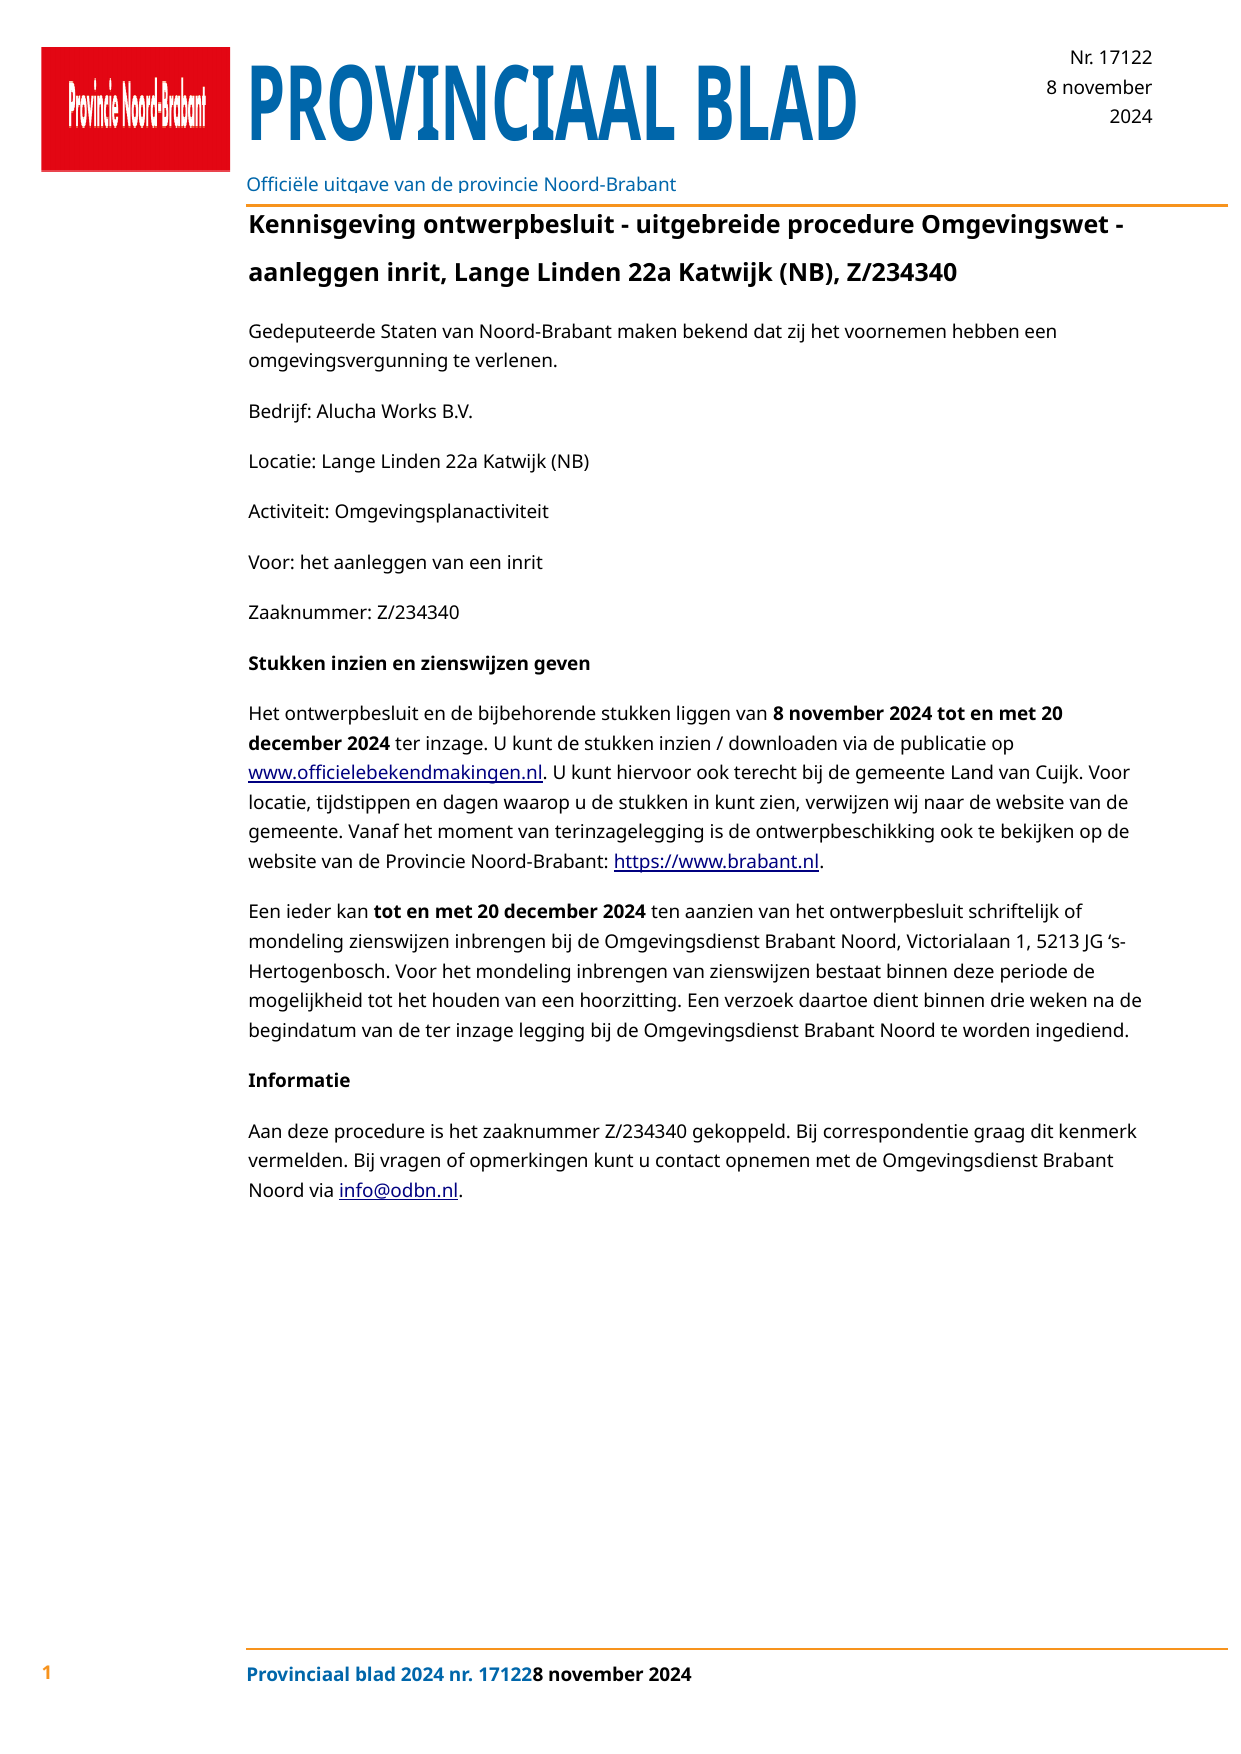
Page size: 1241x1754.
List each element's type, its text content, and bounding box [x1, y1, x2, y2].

text Bedrijf: Alucha Works B.V. [248, 398, 1152, 424]
text Zaaknummer: Z/234340 [248, 599, 1152, 625]
text Stukken inzien en zienswijzen geven [248, 650, 1152, 676]
text Informatie [248, 1067, 1152, 1093]
text Gedeputeerde Staten van Noord-Brabant maken bekend dat zij het voornemen hebben een omgevingsvergunning te verlenen. [248, 318, 1152, 373]
text Locatie: Lange Linden 22a Katwijk (NB) [248, 448, 1152, 474]
text Een ieder kan tot en met 20 december 2024 ten aanzien van het ontwerpbesluit schriftelijk of mondeling zienswijzen inbrengen bij de Omgevingsdienst Brabant Noord, Victorialaan 1, 5213 JG ‘s-Hertogenbosch. Voor het mondeling inbrengen van zienswijzen bestaat binnen deze periode de mogelijkheid tot het houden van een hoorzitting. Een verzoek daartoe dient binnen drie weken na de begindatum van de ter inzage legging bij de Omgevingsdienst Brabant Noord te worden ingediend. [248, 899, 1152, 1043]
picture [41, 47, 231, 172]
text Het ontwerpbesluit en de bijbehorende stukken liggen van 8 november 2024 tot en met 20 december 2024 ter inzage. U kunt de stukken inzien / downloaden via de publicatie op www.officielebekendmakingen.nl. U kunt hiervoor ook terecht bij de gemeente Land van Cuijk. Voor locatie, tijdstippen en dagen waarop u de stukken in kunt zien, verwijzen wij naar de website van de gemeente. Vanaf het moment van terinzagelegging is de ontwerpbeschikking ook te bekijken op de website van de Provincie Noord-Brabant: https://www.brabant.nl. [248, 700, 1152, 874]
text Kennisgeving ontwerpbesluit - uitgebreide procedure Omgevingswet - aanleggen inrit, Lange Linden 22a Katwijk (NB), Z/234340 [248, 207, 1152, 288]
text Aan deze procedure is het zaaknummer Z/234340 gekoppeld. Bij correspondentie graag dit kenmerk vermelden. Bij vragen of opmerkingen kunt u contact opnemen met de Omgevingsdienst Brabant Noord via info@odbn.nl. [248, 1118, 1152, 1203]
text Activiteit: Omgevingsplanactiviteit [248, 499, 1152, 524]
text Voor: het aanleggen van een inrit [248, 549, 1152, 575]
